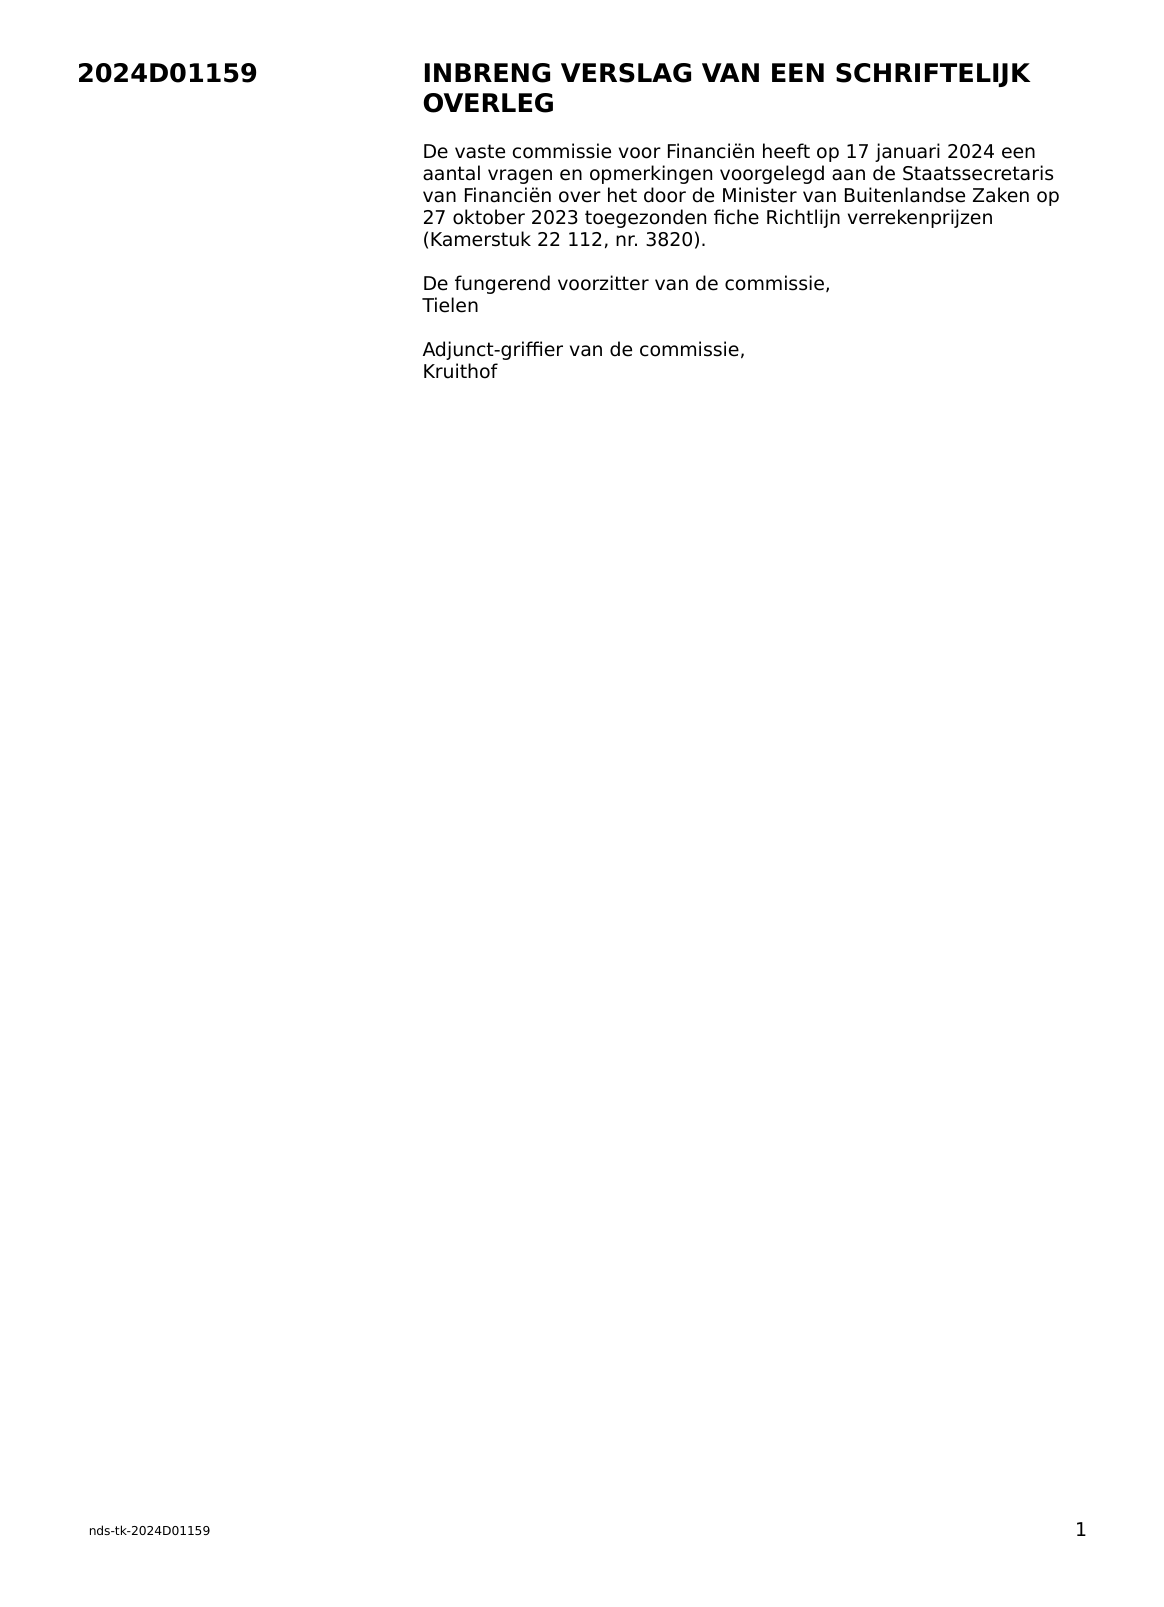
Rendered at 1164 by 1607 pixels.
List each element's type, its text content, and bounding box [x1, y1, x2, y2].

text Adjunct-griffier van de commissie, [422, 339, 1087, 361]
text De fungerend voorzitter van de commissie, [422, 273, 1087, 295]
text nds-tk-2024D01159 [88, 1524, 323, 1538]
text Tielen [422, 295, 1087, 317]
text 2024D01159 INBRENG VERSLAG VAN EEN SCHRIFTELIJK OVERLEG [77, 59, 1087, 118]
text De vaste commissie voor Financiën heeft op 17 januari 2024 een aantal vragen en opmerkingen voorgelegd aan de Staatssecretaris van Financiën over het door de Minister van Buitenlandse Zaken op 27 oktober 2023 toegezonden fiche Richtlijn verrekenprijzen (Kamerstuk 22 112, nr. 3820). [422, 141, 1087, 251]
text Kruithof [422, 361, 1087, 383]
